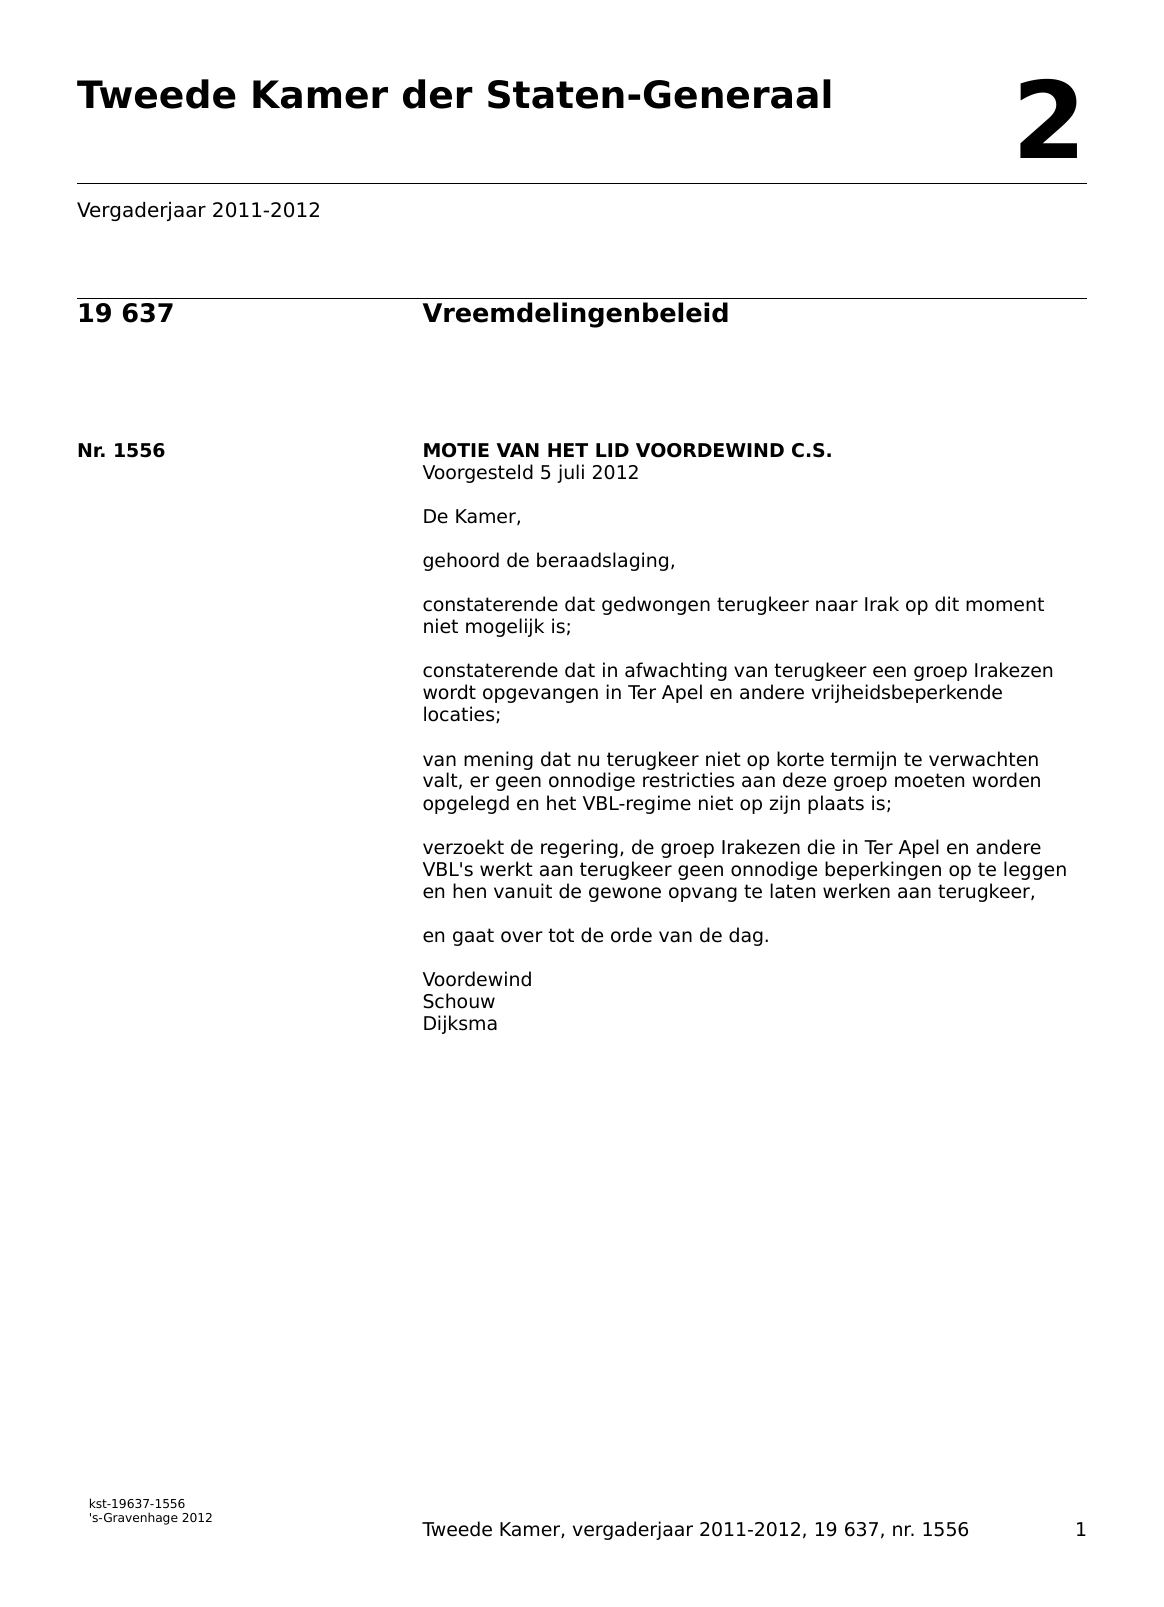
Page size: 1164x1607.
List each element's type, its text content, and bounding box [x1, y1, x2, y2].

table_header 2 [886, 59, 1087, 183]
text Voordewind [422, 969, 1087, 991]
text Schouw [422, 991, 1087, 1013]
text constaterende dat gedwongen terugkeer naar Irak op dit moment niet mogelijk is; [422, 594, 1087, 638]
text kst-19637-1556 [88, 1497, 323, 1511]
text constaterende dat in afwachting van terugkeer een groep Irakezen wordt opgevangen in Ter Apel en andere vrijheidsbeperkende locaties; [422, 660, 1087, 726]
text Dijksma [422, 1013, 1087, 1035]
subtitle Nr. 1556 MOTIE VAN HET LID VOORDEWIND C.S. [77, 440, 1087, 462]
text Voorgesteld 5 juli 2012 [422, 462, 1087, 484]
table_header Tweede Kamer der Staten-Generaal [77, 59, 886, 183]
subtitle 19 637 Vreemdelingenbeleid [77, 299, 1087, 329]
text van mening dat nu terugkeer niet op korte termijn te verwachten valt, er geen onnodige restricties aan deze groep moeten worden opgelegd en het VBL-regime niet op zijn plaats is; [422, 748, 1087, 814]
table_cell Vergaderjaar 2011-2012 [77, 184, 1087, 298]
text De Kamer, [422, 506, 1087, 528]
text en gaat over tot de orde van de dag. [422, 925, 1087, 947]
text 's-Gravenhage 2012 [88, 1511, 323, 1525]
text gehoord de beraadslaging, [422, 550, 1087, 572]
text verzoekt de regering, de groep Irakezen die in Ter Apel en andere VBL's werkt aan terugkeer geen onnodige beperkingen op te leggen en hen vanuit de gewone opvang te laten werken aan terugkeer, [422, 837, 1087, 902]
